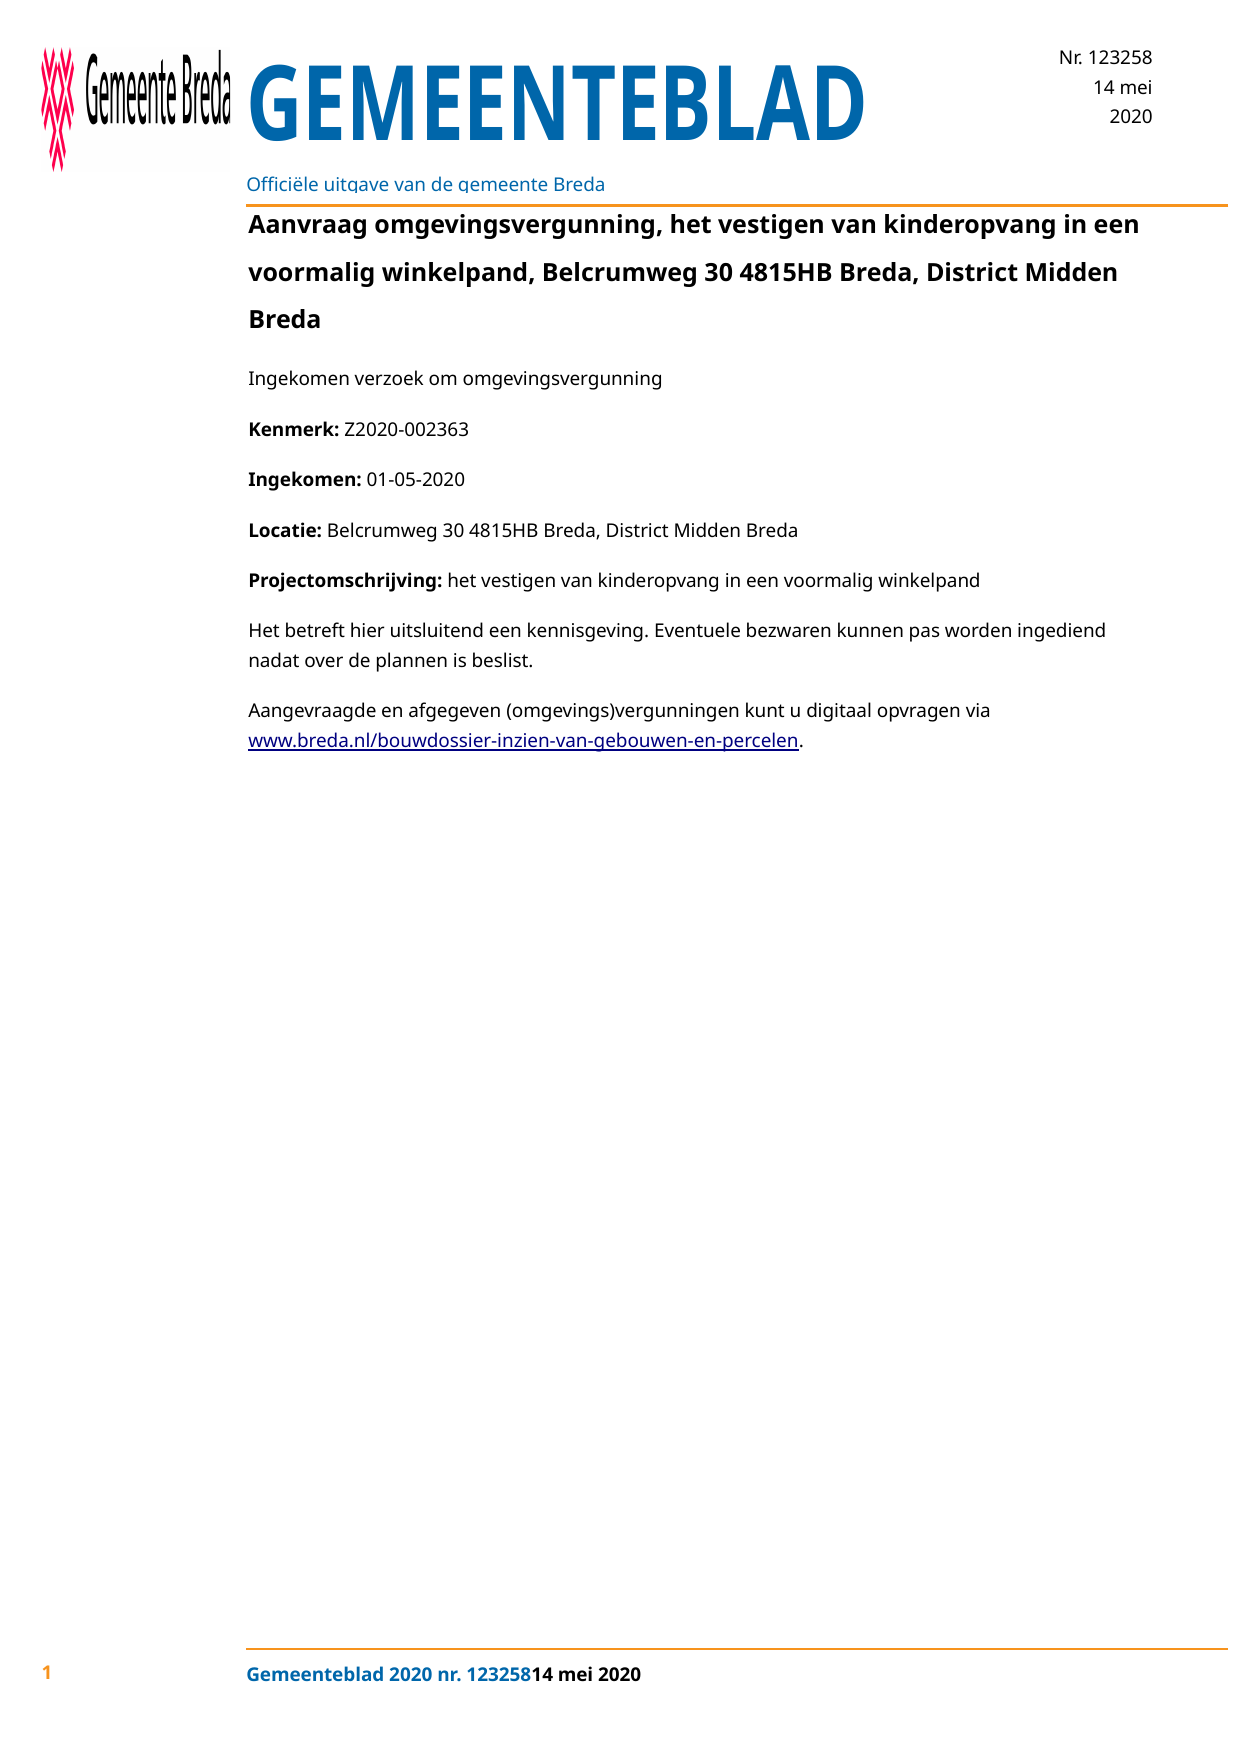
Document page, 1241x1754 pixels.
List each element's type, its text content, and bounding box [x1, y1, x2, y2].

text Aangevraagde en afgegeven (omgevings)vergunningen kunt u digitaal opvragen via www.breda.nl/bouwdossier-inzien-van-gebouwen-en-percelen. [248, 698, 1152, 753]
text Ingekomen verzoek om omgevingsvergunning [248, 366, 1152, 391]
text Ingekomen: 01-05-2020 [248, 466, 1152, 492]
text Projectomschrijving: het vestigen van kinderopvang in een voormalig winkelpand [248, 567, 1152, 593]
text Kenmerk: Z2020-002363 [248, 416, 1152, 442]
picture [41, 47, 231, 172]
text Aanvraag omgevingsvergunning, het vestigen van kinderopvang in een voormalig winkelpand, Belcrumweg 30 4815HB Breda, District Midden Breda [248, 207, 1152, 336]
text Het betreft hier uitsluitend een kennisgeving. Eventuele bezwaren kunnen pas worden ingediend nadat over de plannen is beslist. [248, 618, 1152, 673]
text Locatie: Belcrumweg 30 4815HB Breda, District Midden Breda [248, 517, 1152, 542]
